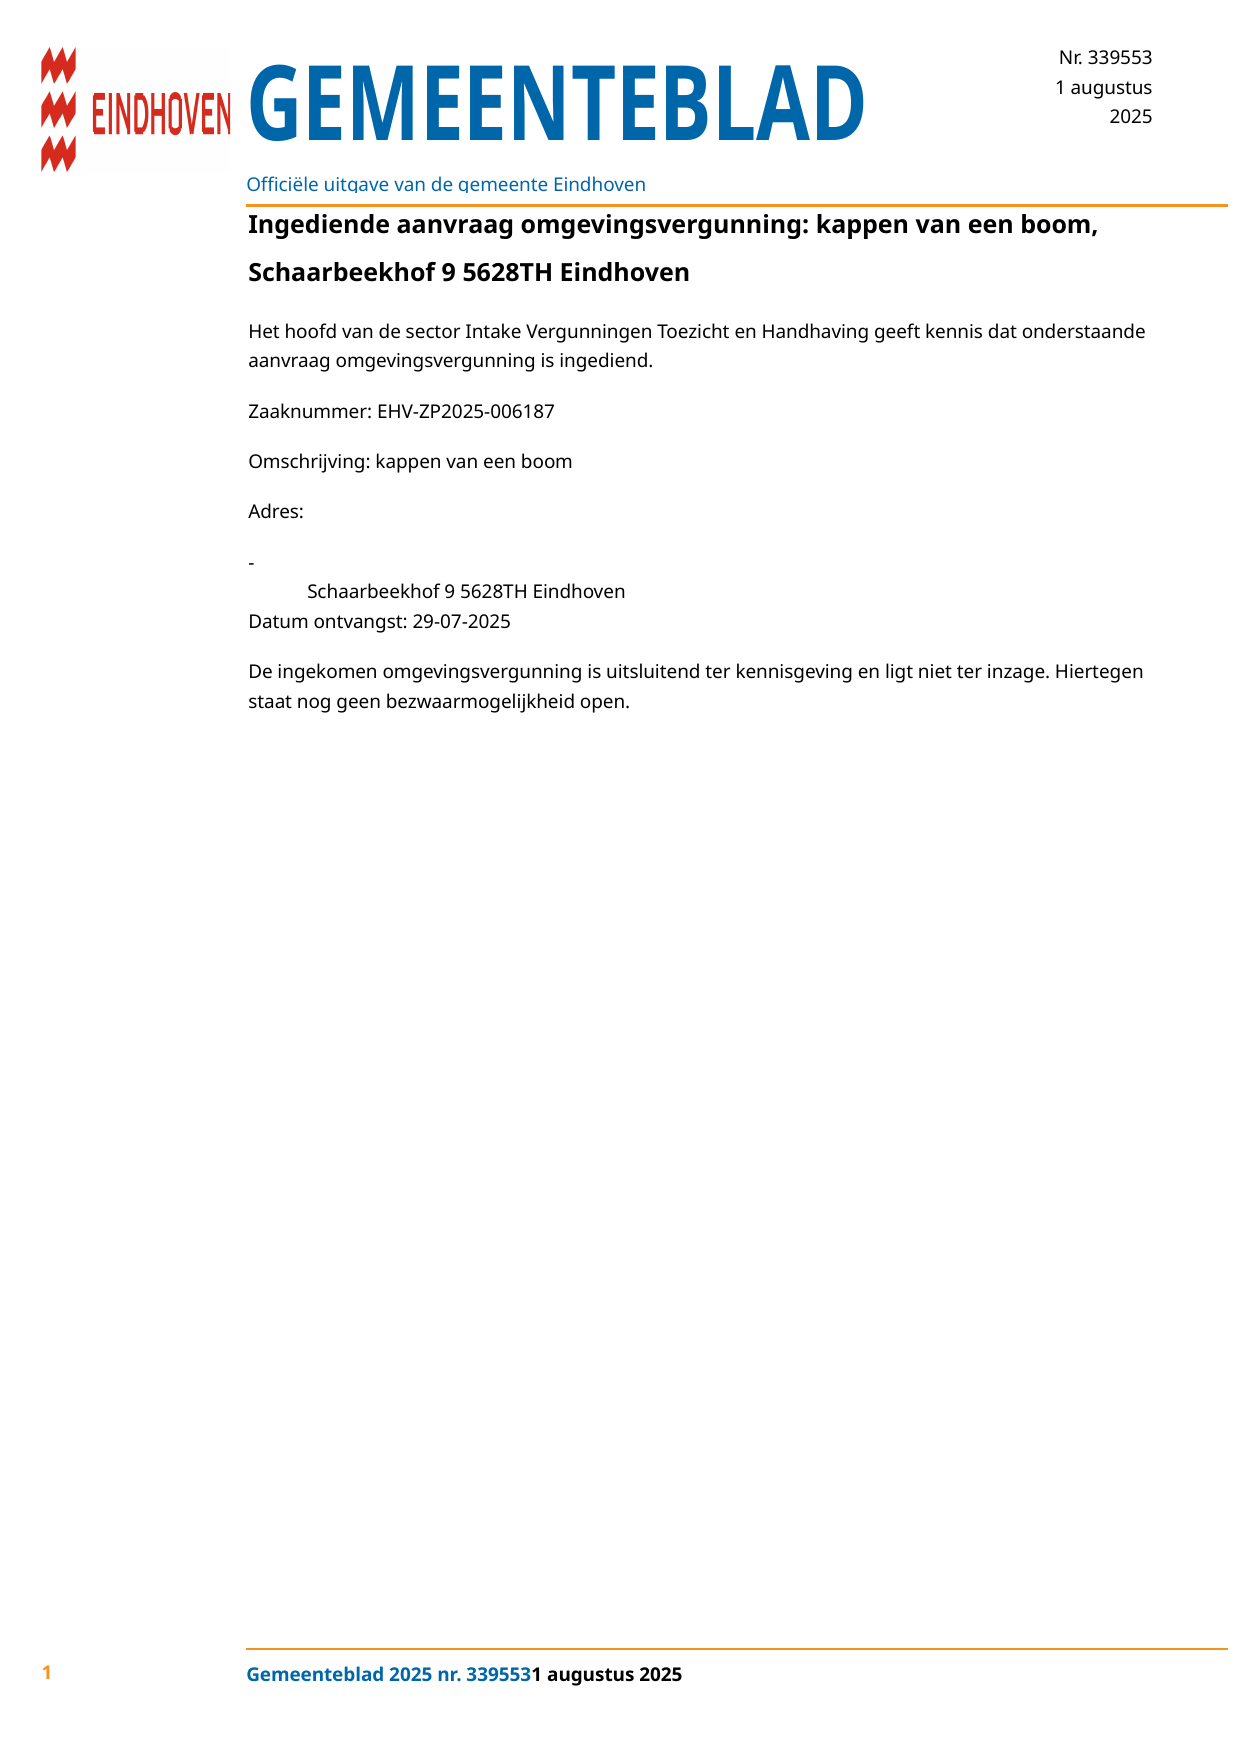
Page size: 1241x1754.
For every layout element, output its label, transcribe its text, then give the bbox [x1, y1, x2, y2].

text Adres: [248, 499, 1152, 524]
text Ingediende aanvraag omgevingsvergunning: kappen van een boom, Schaarbeekhof 9 5628TH Eindhoven [248, 207, 1152, 288]
picture [41, 47, 231, 172]
text Datum ontvangst: 29-07-2025 [248, 608, 1152, 634]
list Schaarbeekhof 9 5628TH Eindhoven [248, 579, 1152, 604]
text Omschrijving: kappen van een boom [248, 448, 1152, 474]
text Zaaknummer: EHV-ZP2025-006187 [248, 398, 1152, 424]
text Het hoofd van de sector Intake Vergunningen Toezicht en Handhaving geeft kennis dat onderstaande aanvraag omgevingsvergunning is ingediend. [248, 318, 1152, 373]
text De ingekomen omgevingsvergunning is uitsluitend ter kennisgeving en ligt niet ter inzage. Hiertegen staat nog geen bezwaarmogelijkheid open. [248, 659, 1152, 714]
